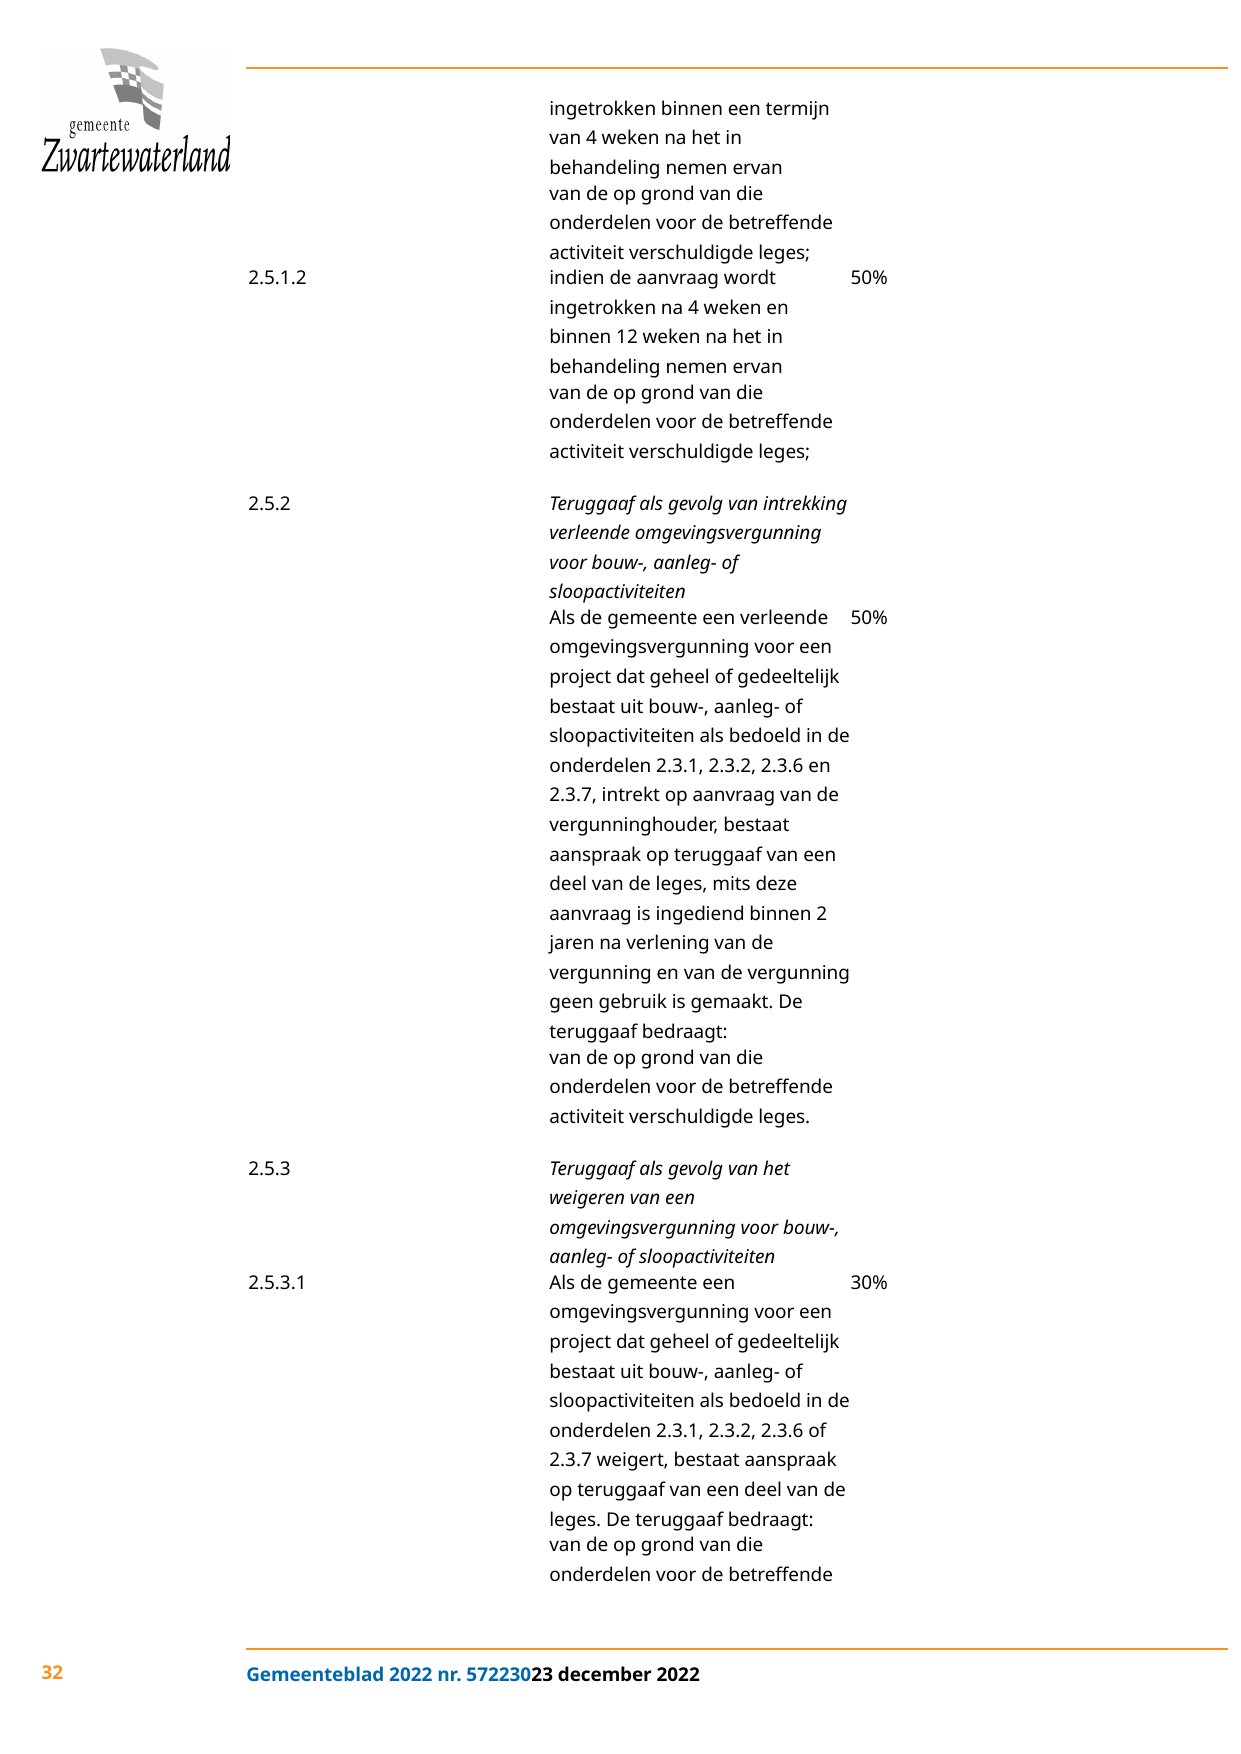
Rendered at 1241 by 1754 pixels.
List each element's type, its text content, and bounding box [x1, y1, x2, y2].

table_cell [850, 490, 1152, 604]
table_cell [549, 1129, 850, 1155]
picture [41, 47, 231, 172]
table_cell Teruggaaf als gevolg van intrekking verleende omgevingsvergunning voor bouw-, aanleg- of sloopactiviteiten [549, 490, 850, 604]
table_cell 30% [850, 1269, 1152, 1532]
table_cell Teruggaaf als gevolg van het weigeren van een omgevingsvergunning voor bouw-, aanleg- of sloopactiviteiten [549, 1155, 850, 1269]
table_cell [248, 464, 549, 490]
table_cell Als de gemeente een verleende omgevingsvergunning voor een project dat geheel of gedeeltelijk bestaat uit bouw-, aanleg- of sloopactiviteiten als bedoeld in de onderdelen 2.3.1, 2.3.2, 2.3.6 en 2.3.7, intrekt op aanvraag van de vergunninghouder, bestaat aanspraak op teruggaaf van een deel van de leges, mits deze aanvraag is ingediend binnen 2 jaren na verlening van de vergunning en van de vergunning geen gebruik is gemaakt. De teruggaaf bedraagt: [549, 604, 850, 1044]
table_cell van de op grond van die onderdelen voor de betreffende [549, 1532, 850, 1587]
table_cell [549, 464, 850, 490]
table_cell [850, 464, 1152, 490]
table_cell [248, 604, 549, 1129]
table_cell van de op grond van die onderdelen voor de betreffende activiteit verschuldigde leges; [549, 379, 850, 464]
table_cell Als de gemeente een omgevingsvergunning voor een project dat geheel of gedeeltelijk bestaat uit bouw-, aanleg- of sloopactiviteiten als bedoeld in de onderdelen 2.3.1, 2.3.2, 2.3.6 of 2.3.7 weigert, bestaat aanspraak op teruggaaf van een deel van de leges. De teruggaaf bedraagt: [549, 1269, 850, 1532]
table_cell [850, 1532, 1152, 1587]
table_cell 2.5.1.2 [248, 265, 549, 464]
table_cell 2.5.3 [248, 1155, 549, 1269]
table_cell [850, 1129, 1152, 1155]
table_cell 50% [850, 604, 1152, 1044]
table_cell ingetrokken binnen een termijn van 4 weken na het in behandeling nemen ervan [549, 95, 850, 180]
table_cell van de op grond van die onderdelen voor de betreffende activiteit verschuldigde leges. [549, 1044, 850, 1129]
table_cell [248, 95, 549, 264]
table_cell [850, 379, 1152, 464]
table_cell indien de aanvraag wordt ingetrokken na 4 weken en binnen 12 weken na het in behandeling nemen ervan [549, 265, 850, 379]
table_cell [850, 1155, 1152, 1269]
table_cell 2.5.2 [248, 490, 549, 604]
table_cell [850, 180, 1152, 264]
table_cell van de op grond van die onderdelen voor de betreffende activiteit verschuldigde leges; [549, 180, 850, 264]
table_cell [850, 1044, 1152, 1129]
table_cell [248, 1129, 549, 1155]
table_cell 50% [850, 265, 1152, 379]
table_cell [850, 95, 1152, 180]
table_cell 2.5.3.1 [248, 1269, 549, 1587]
